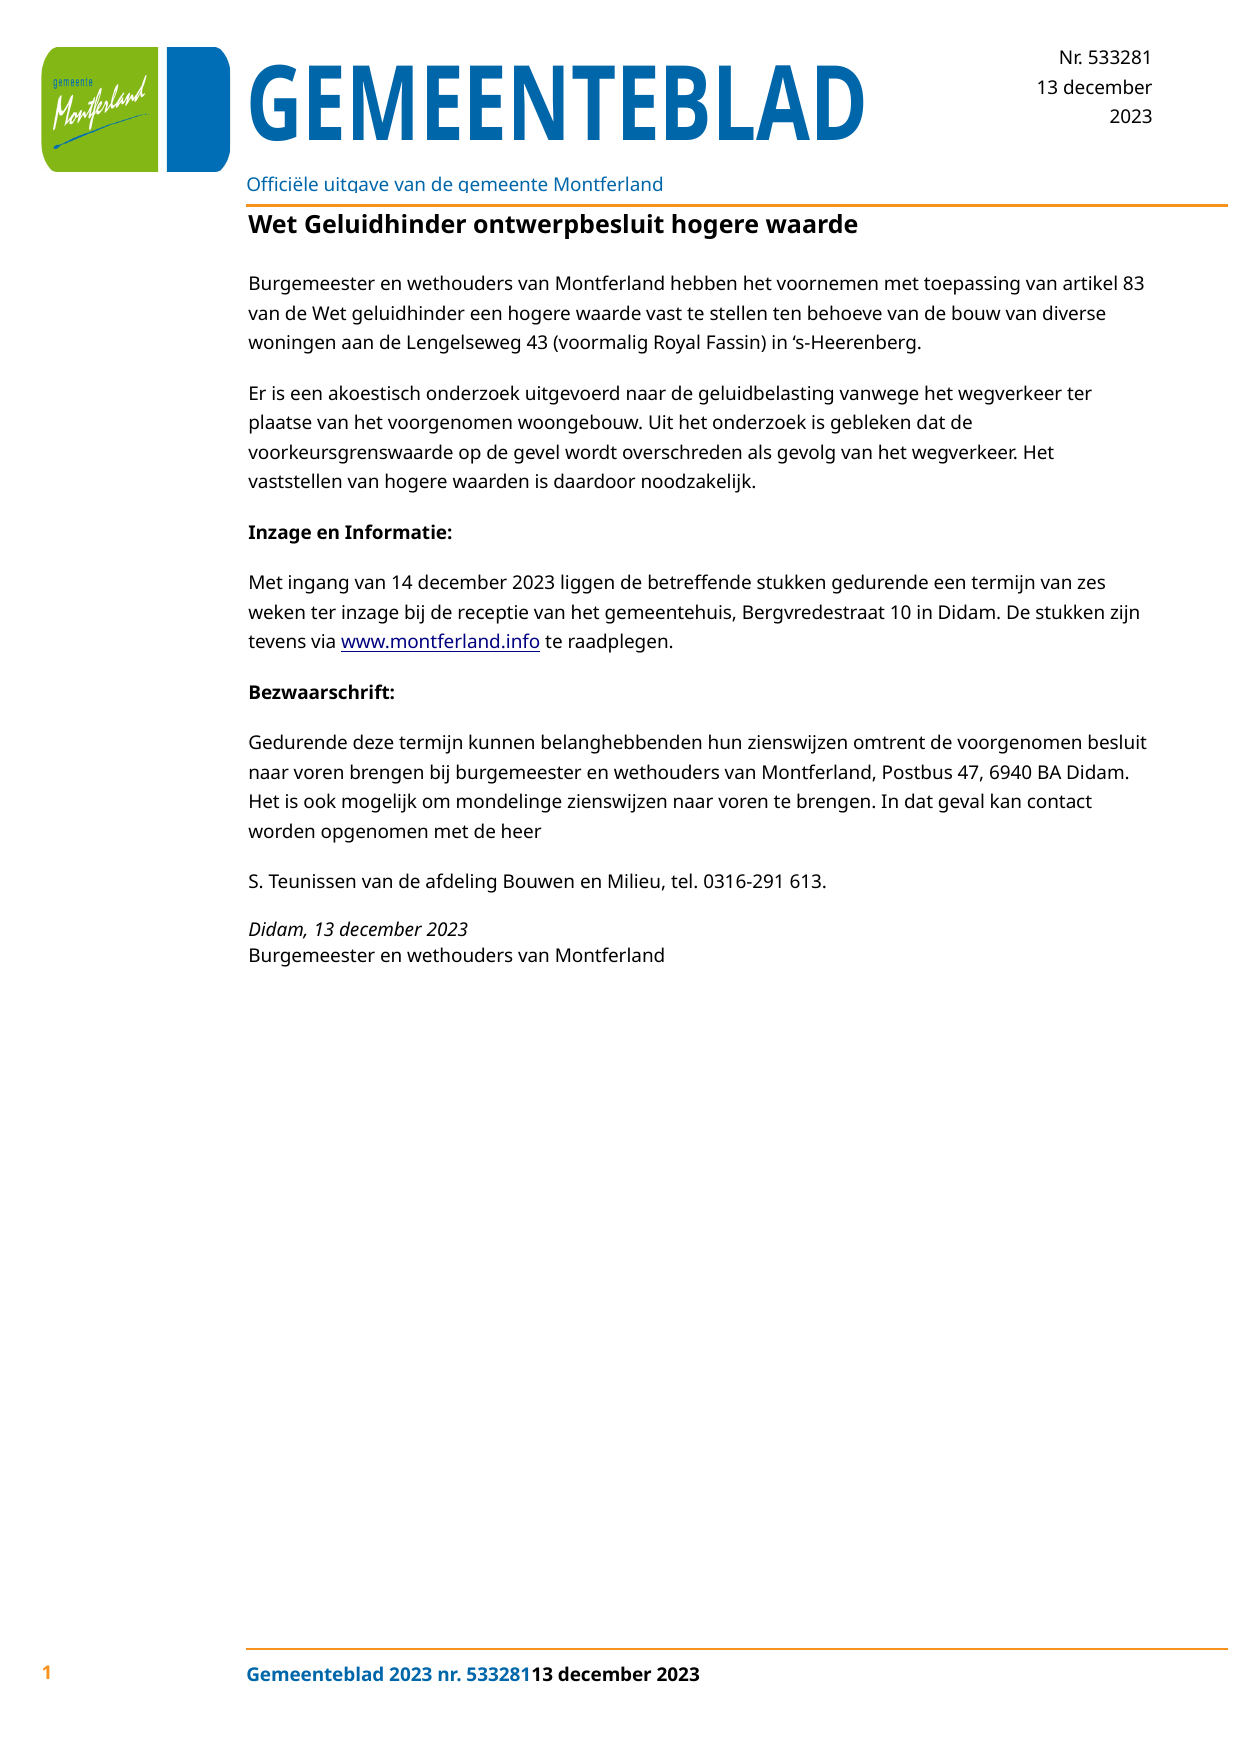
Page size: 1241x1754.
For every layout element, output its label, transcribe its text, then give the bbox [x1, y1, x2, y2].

text Er is een akoestisch onderzoek uitgevoerd naar de geluidbelasting vanwege het wegverkeer ter plaatse van het voorgenomen woongebouw. Uit het onderzoek is gebleken dat de voorkeursgrenswaarde op de gevel wordt overschreden als gevolg van het wegverkeer. Het vaststellen van hogere waarden is daardoor noodzakelijk. [248, 380, 1152, 494]
text Gedurende deze termijn kunnen belanghebbenden hun zienswijzen omtrent de voorgenomen besluit naar voren brengen bij burgemeester en wethouders van Montferland, Postbus 47, 6940 BA Didam. Het is ook mogelijk om mondelinge zienswijzen naar voren te brengen. In dat geval kan contact worden opgenomen met de heer [248, 729, 1152, 844]
text Inzage en Informatie: [248, 519, 1152, 545]
text S. Teunissen van de afdeling Bouwen en Milieu, tel. 0316-291 613. [248, 869, 1152, 894]
picture [41, 47, 231, 172]
text Bezwaarschrift: [248, 679, 1152, 705]
text Met ingang van 14 december 2023 liggen de betreffende stukken gedurende een termijn van zes weken ter inzage bij de receptie van het gemeentehuis, Bergvredestraat 10 in Didam. De stukken zijn tevens via www.montferland.info te raadplegen. [248, 569, 1152, 654]
text Wet Geluidhinder ontwerpbesluit hogere waarde [248, 207, 1152, 241]
text Burgemeester en wethouders van Montferland hebben het voornemen met toepassing van artikel 83 van de Wet geluidhinder een hogere waarde vast te stellen ten behoeve van de bouw van diverse woningen aan de Lengelseweg 43 (voormalig Royal Fassin) in ‘s-Heerenberg. [248, 270, 1152, 355]
text Didam, 13 december 2023 [248, 916, 1152, 942]
text Burgemeester en wethouders van Montferland [248, 942, 1152, 968]
